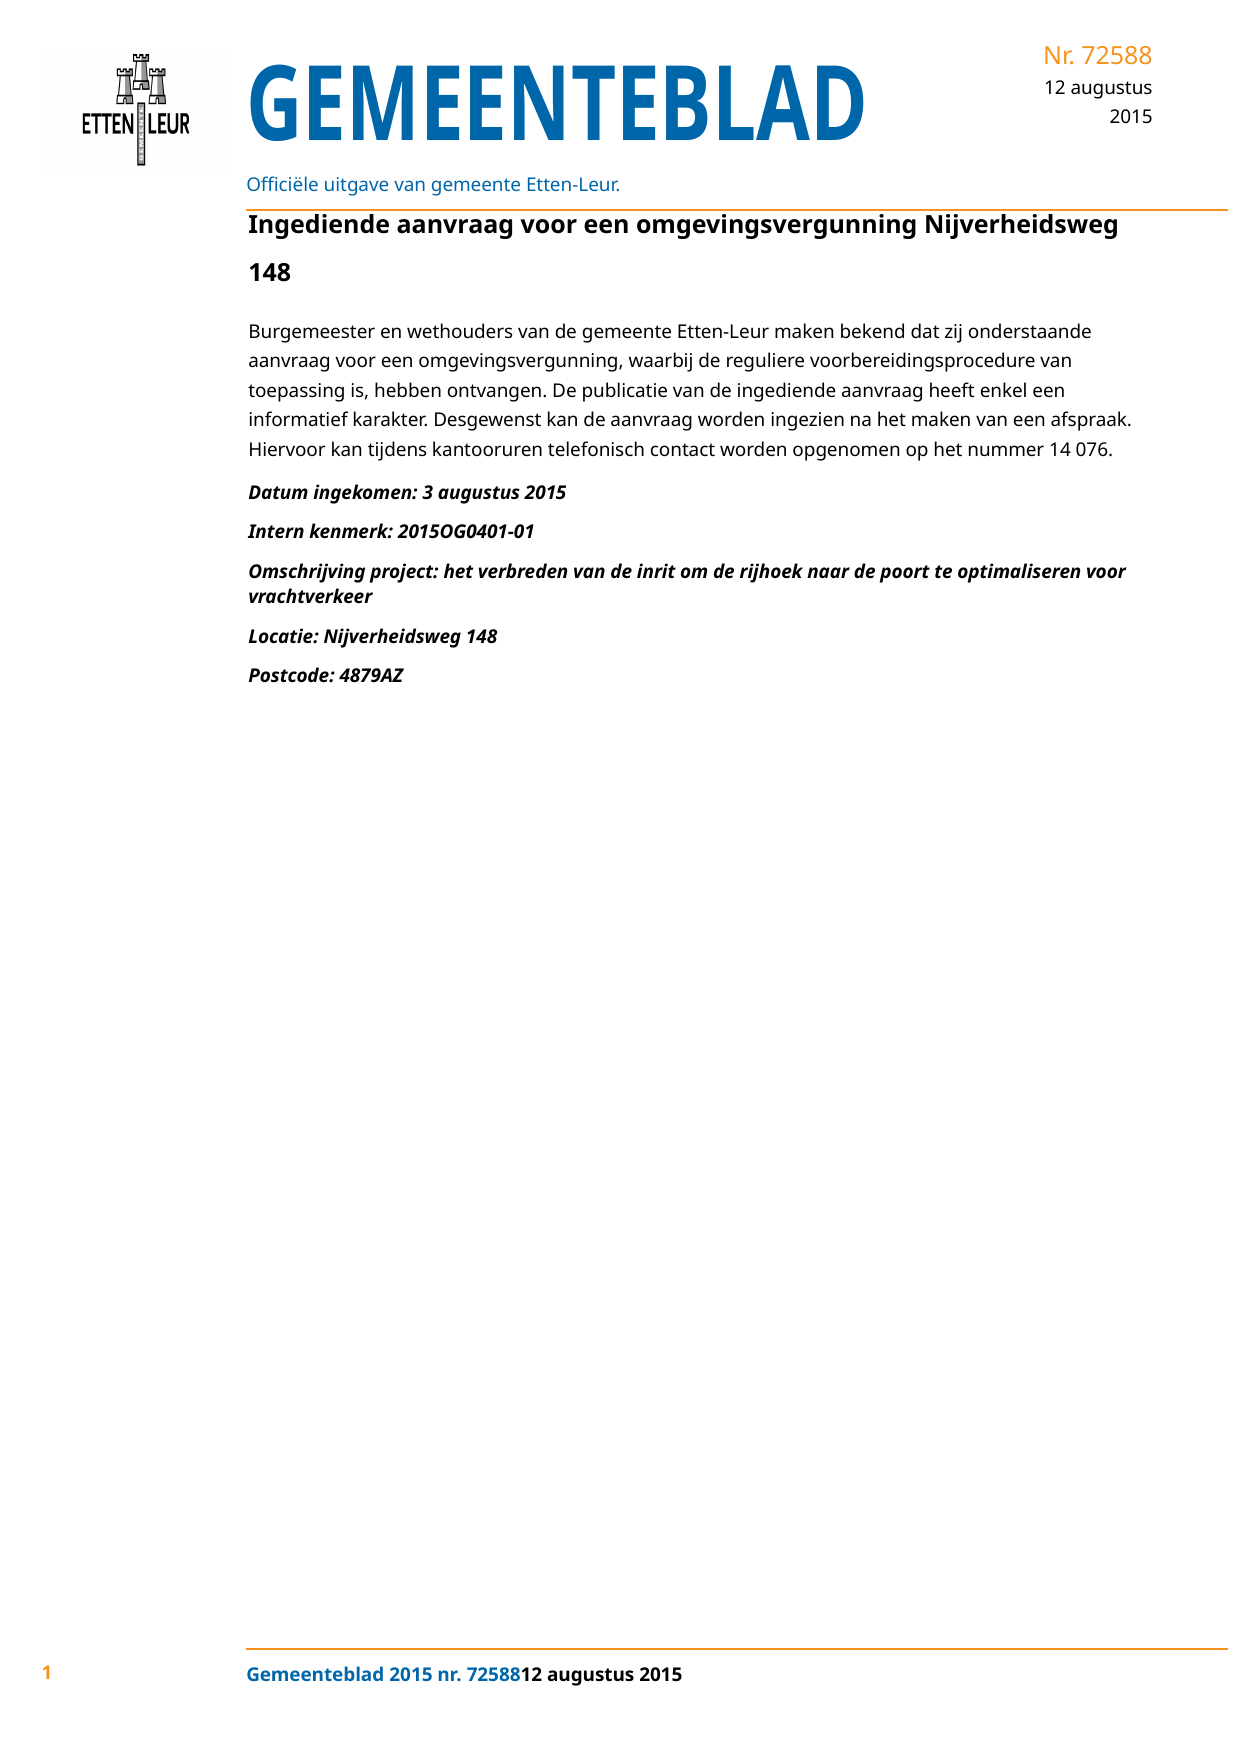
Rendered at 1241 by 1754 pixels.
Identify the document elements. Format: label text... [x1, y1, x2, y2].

picture [41, 47, 231, 172]
text Postcode: 4879AZ [248, 662, 1152, 688]
text Burgemeester en wethouders van de gemeente Etten-Leur maken bekend dat zij onderstaande aanvraag voor een omgevingsvergunning, waarbij de reguliere voorbereidingsprocedure van toepassing is, hebben ontvangen. De publicatie van de ingediende aanvraag heeft enkel een informatief karakter. Desgewenst kan de aanvraag worden ingezien na het maken van een afspraak. Hiervoor kan tijdens kantooruren telefonisch contact worden opgenomen op het nummer 14 076. [248, 318, 1152, 462]
text Locatie: Nijverheidsweg 148 [248, 623, 1152, 649]
text Ingediende aanvraag voor een omgevingsvergunning Nijverheidsweg 148 [248, 211, 1152, 288]
text Datum ingekomen: 3 augustus 2015 [248, 479, 1152, 505]
text Omschrijving project: het verbreden van de inrit om de rijhoek naar de poort te optimaliseren voor vrachtverkeer [248, 558, 1152, 609]
text Intern kenmerk: 2015OG0401-01 [248, 519, 1152, 544]
